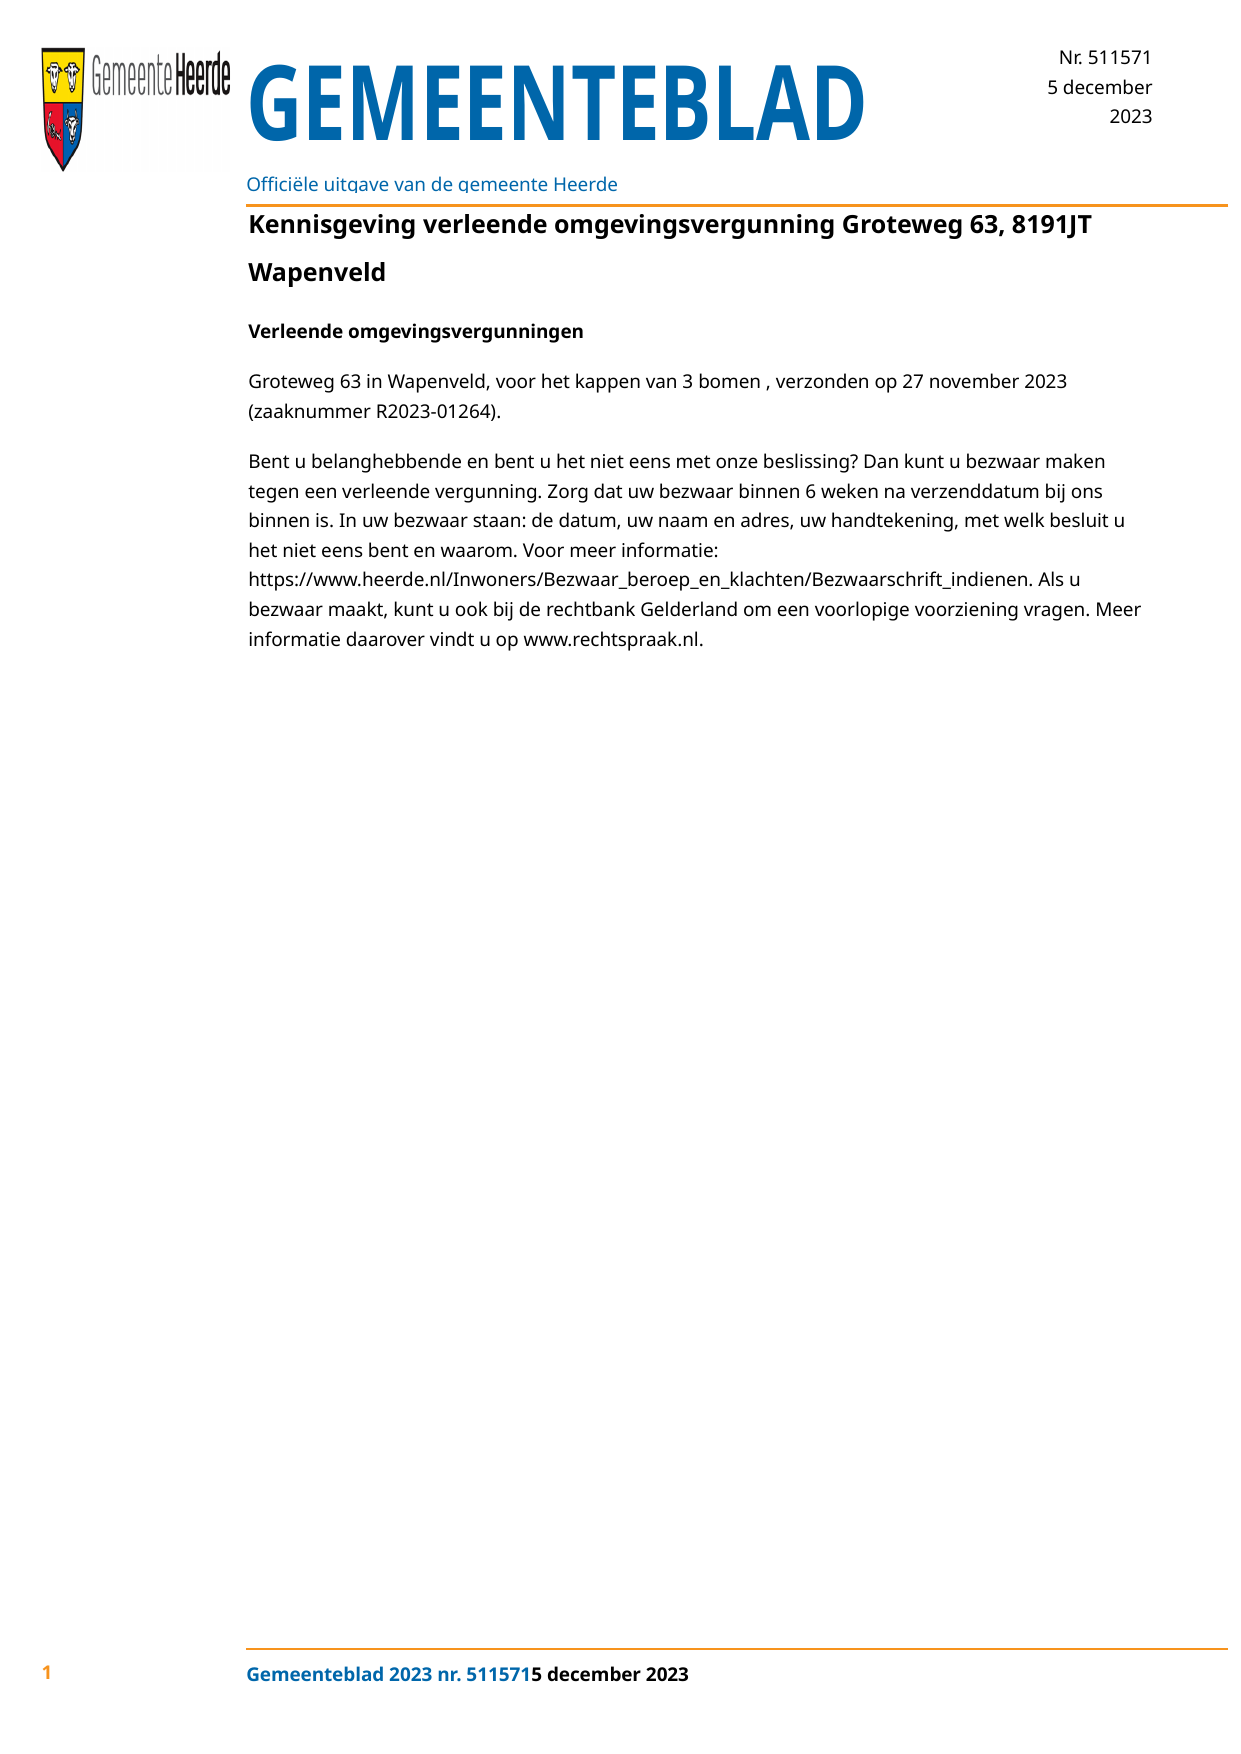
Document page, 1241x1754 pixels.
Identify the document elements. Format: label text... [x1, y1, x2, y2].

text Bent u belanghebbende en bent u het niet eens met onze beslissing? Dan kunt u bezwaar maken tegen een verleende vergunning. Zorg dat uw bezwaar binnen 6 weken na verzenddatum bij ons binnen is. In uw bezwaar staan: de datum, uw naam en adres, uw handtekening, met welk besluit u het niet eens bent en waarom. Voor meer informatie: https://www.heerde.nl/Inwoners/Bezwaar_beroep_en_klachten/Bezwaarschrift_indienen. Als u bezwaar maakt, kunt u ook bij de rechtbank Gelderland om een voorlopige voorziening vragen. Meer informatie daarover vindt u op www.rechtspraak.nl. [248, 448, 1152, 652]
picture [41, 47, 231, 172]
text Verleende omgevingsvergunningen [248, 318, 1152, 344]
text Kennisgeving verleende omgevingsvergunning Groteweg 63, 8191JT Wapenveld [248, 207, 1152, 288]
text Groteweg 63 in Wapenveld, voor het kappen van 3 bomen , verzonden op 27 november 2023 (zaaknummer R2023-01264). [248, 368, 1152, 424]
